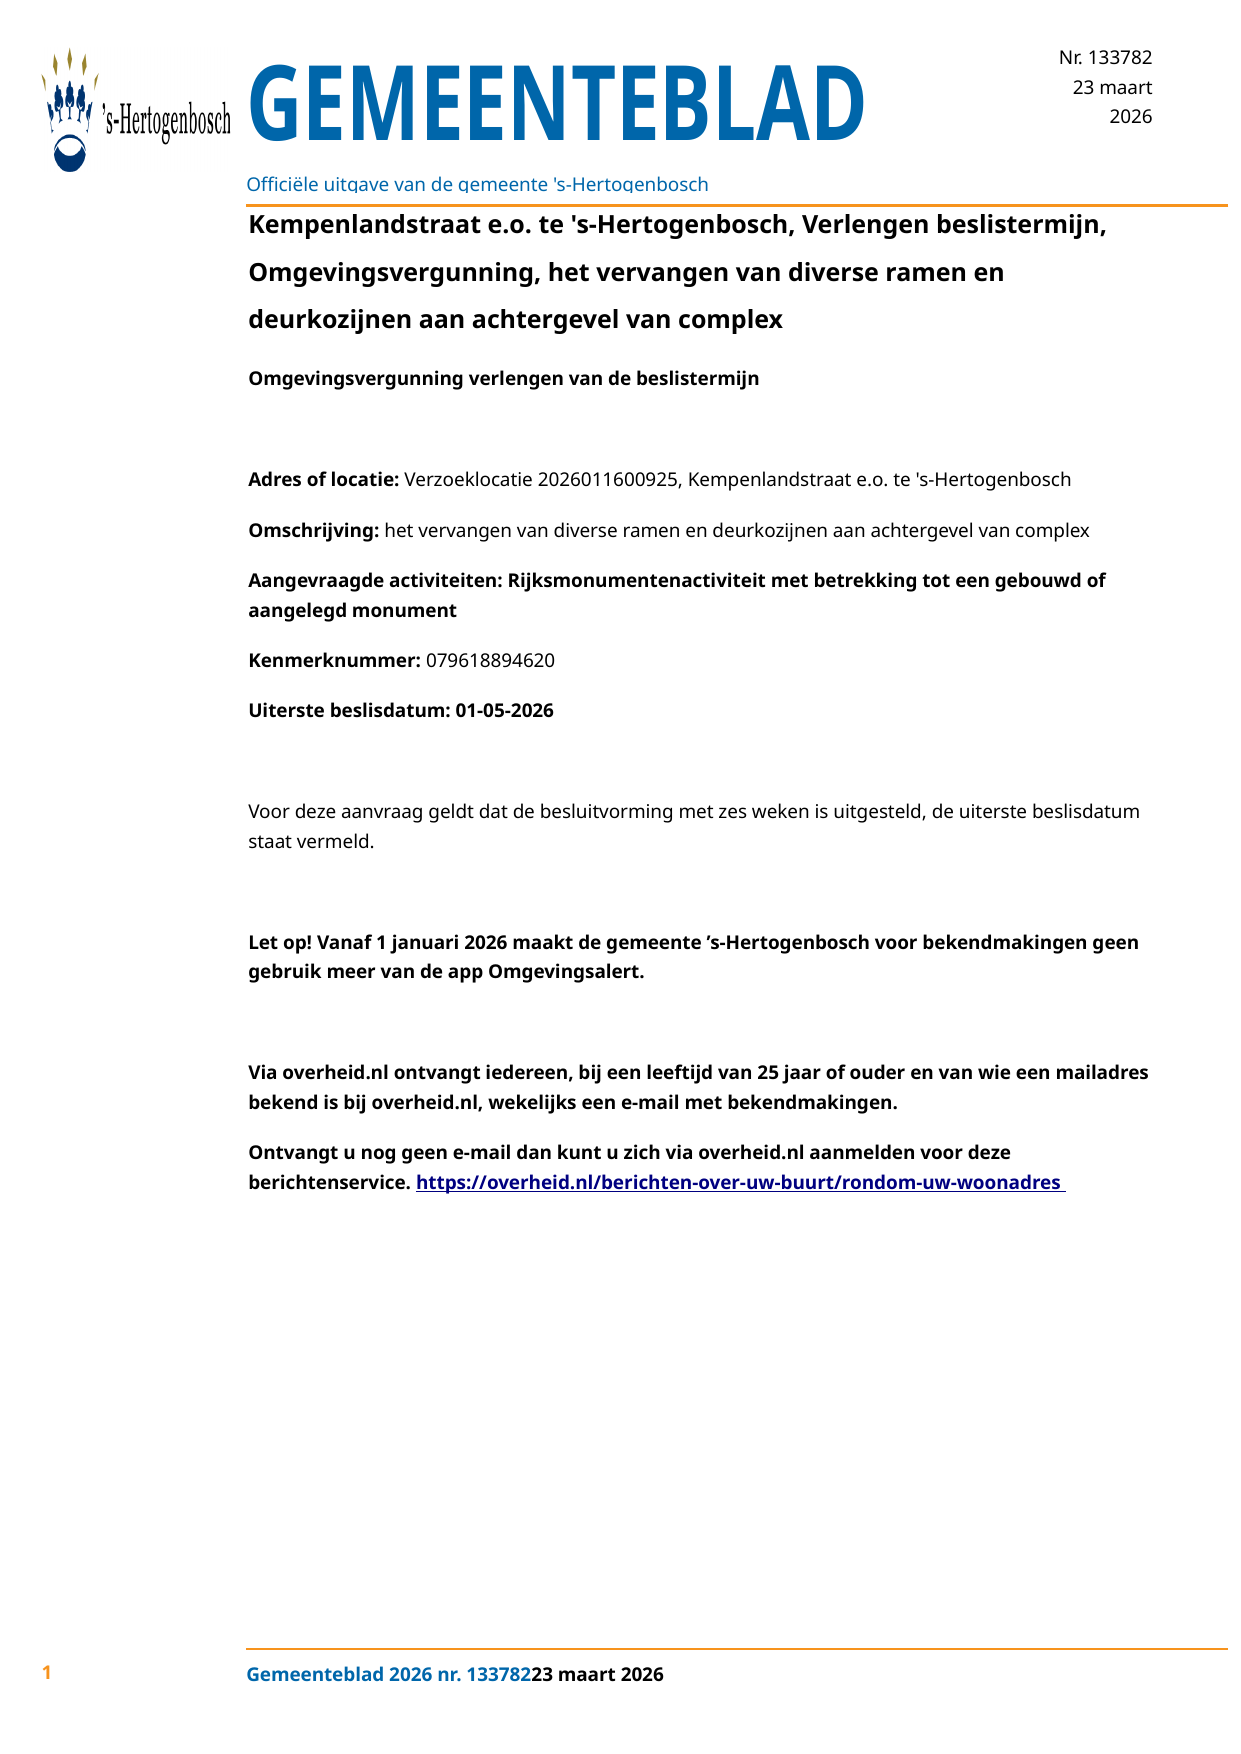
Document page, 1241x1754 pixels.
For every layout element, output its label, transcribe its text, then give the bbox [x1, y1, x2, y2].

text Uiterste beslisdatum: 01-05-2026 [248, 698, 1152, 723]
text Aangevraagde activiteiten: Rijksmonumentenactiviteit met betrekking tot een gebouwd of aangelegd monument [248, 567, 1152, 622]
text Omgevingsvergunning verlengen van de beslistermijn [248, 366, 1152, 391]
text Kempenlandstraat e.o. te 's-Hertogenbosch, Verlengen beslistermijn, Omgevingsvergunning, het vervangen van diverse ramen en deurkozijnen aan achtergevel van complex [248, 207, 1152, 336]
text Adres of locatie: Verzoeklocatie 2026011600925, Kempenlandstraat e.o. te 's-Hertogenbosch [248, 466, 1152, 492]
text Omschrijving: het vervangen van diverse ramen en deurkozijnen aan achtergevel van complex [248, 517, 1152, 542]
text Ontvangt u nog geen e-mail dan kunt u zich via overheid.nl aanmelden voor deze berichtenservice. https://overheid.nl/berichten-over-uw-buurt/rondom-uw-woonadres [248, 1139, 1152, 1194]
text Via overheid.nl ontvangt iedereen, bij een leeftijd van 25 jaar of ouder en van wie een mailadres bekend is bij overheid.nl, wekelijks een e-mail met bekendmakingen. [248, 1059, 1152, 1114]
picture [41, 47, 231, 172]
text Voor deze aanvraag geldt dat de besluitvorming met zes weken is uitgesteld, de uiterste beslisdatum staat vermeld. [248, 798, 1152, 854]
text Let op! Vanaf 1 januari 2026 maakt de gemeente ’s-Hertogenbosch voor bekendmakingen geen gebruik meer van de app Omgevingsalert. [248, 929, 1152, 984]
text Kenmerknummer: 079618894620 [248, 647, 1152, 673]
